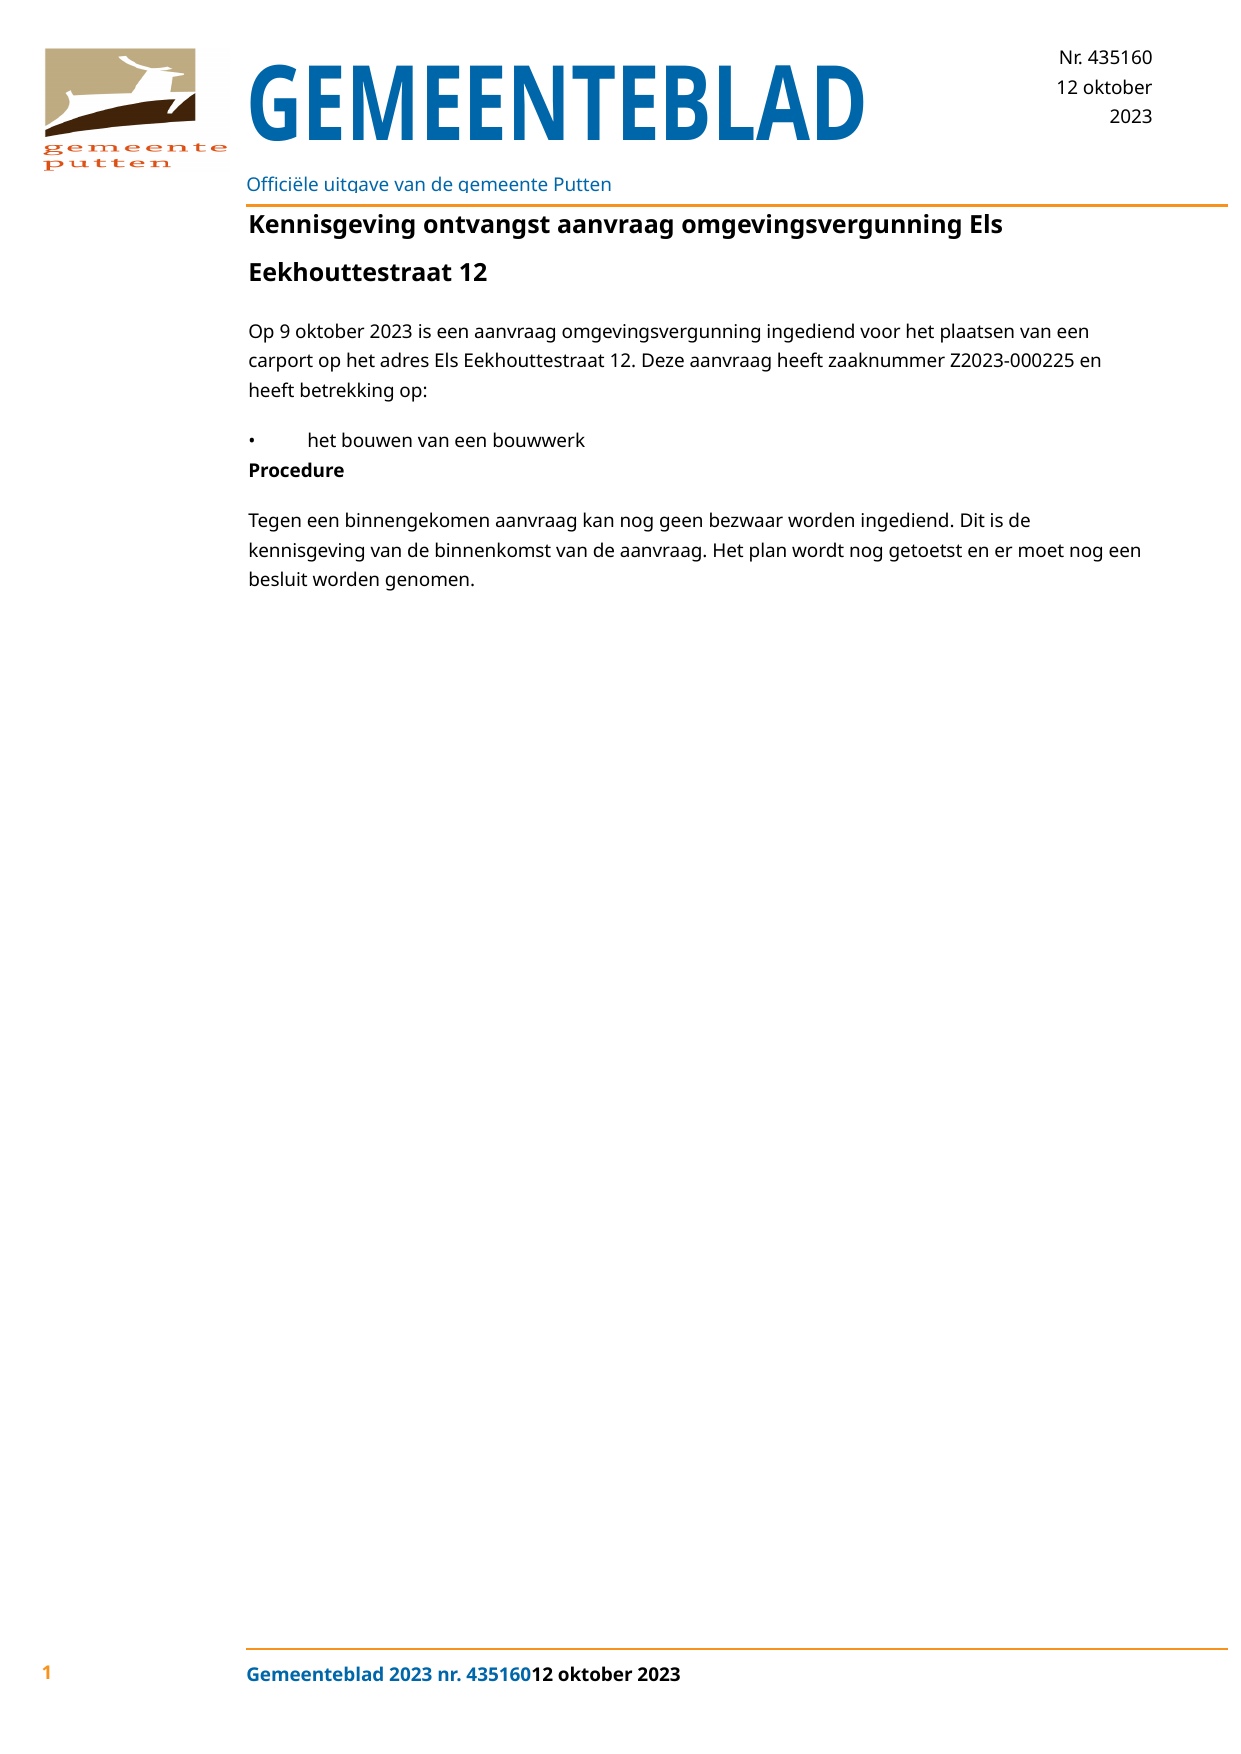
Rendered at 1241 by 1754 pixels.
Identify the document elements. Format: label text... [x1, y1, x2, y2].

text Procedure [248, 457, 1152, 483]
text Tegen een binnengekomen aanvraag kan nog geen bezwaar worden ingediend. Dit is de kennisgeving van de binnenkomst van de aanvraag. Het plan wordt nog getoetst en er moet nog een besluit worden genomen. [248, 507, 1152, 592]
text Kennisgeving ontvangst aanvraag omgevingsvergunning Els Eekhouttestraat 12 [248, 207, 1152, 288]
list het bouwen van een bouwwerk [248, 427, 1152, 453]
text Op 9 oktober 2023 is een aanvraag omgevingsvergunning ingediend voor het plaatsen van een carport op het adres Els Eekhouttestraat 12. Deze aanvraag heeft zaaknummer Z2023-000225 en heeft betrekking op: [248, 318, 1152, 403]
picture [41, 47, 231, 172]
